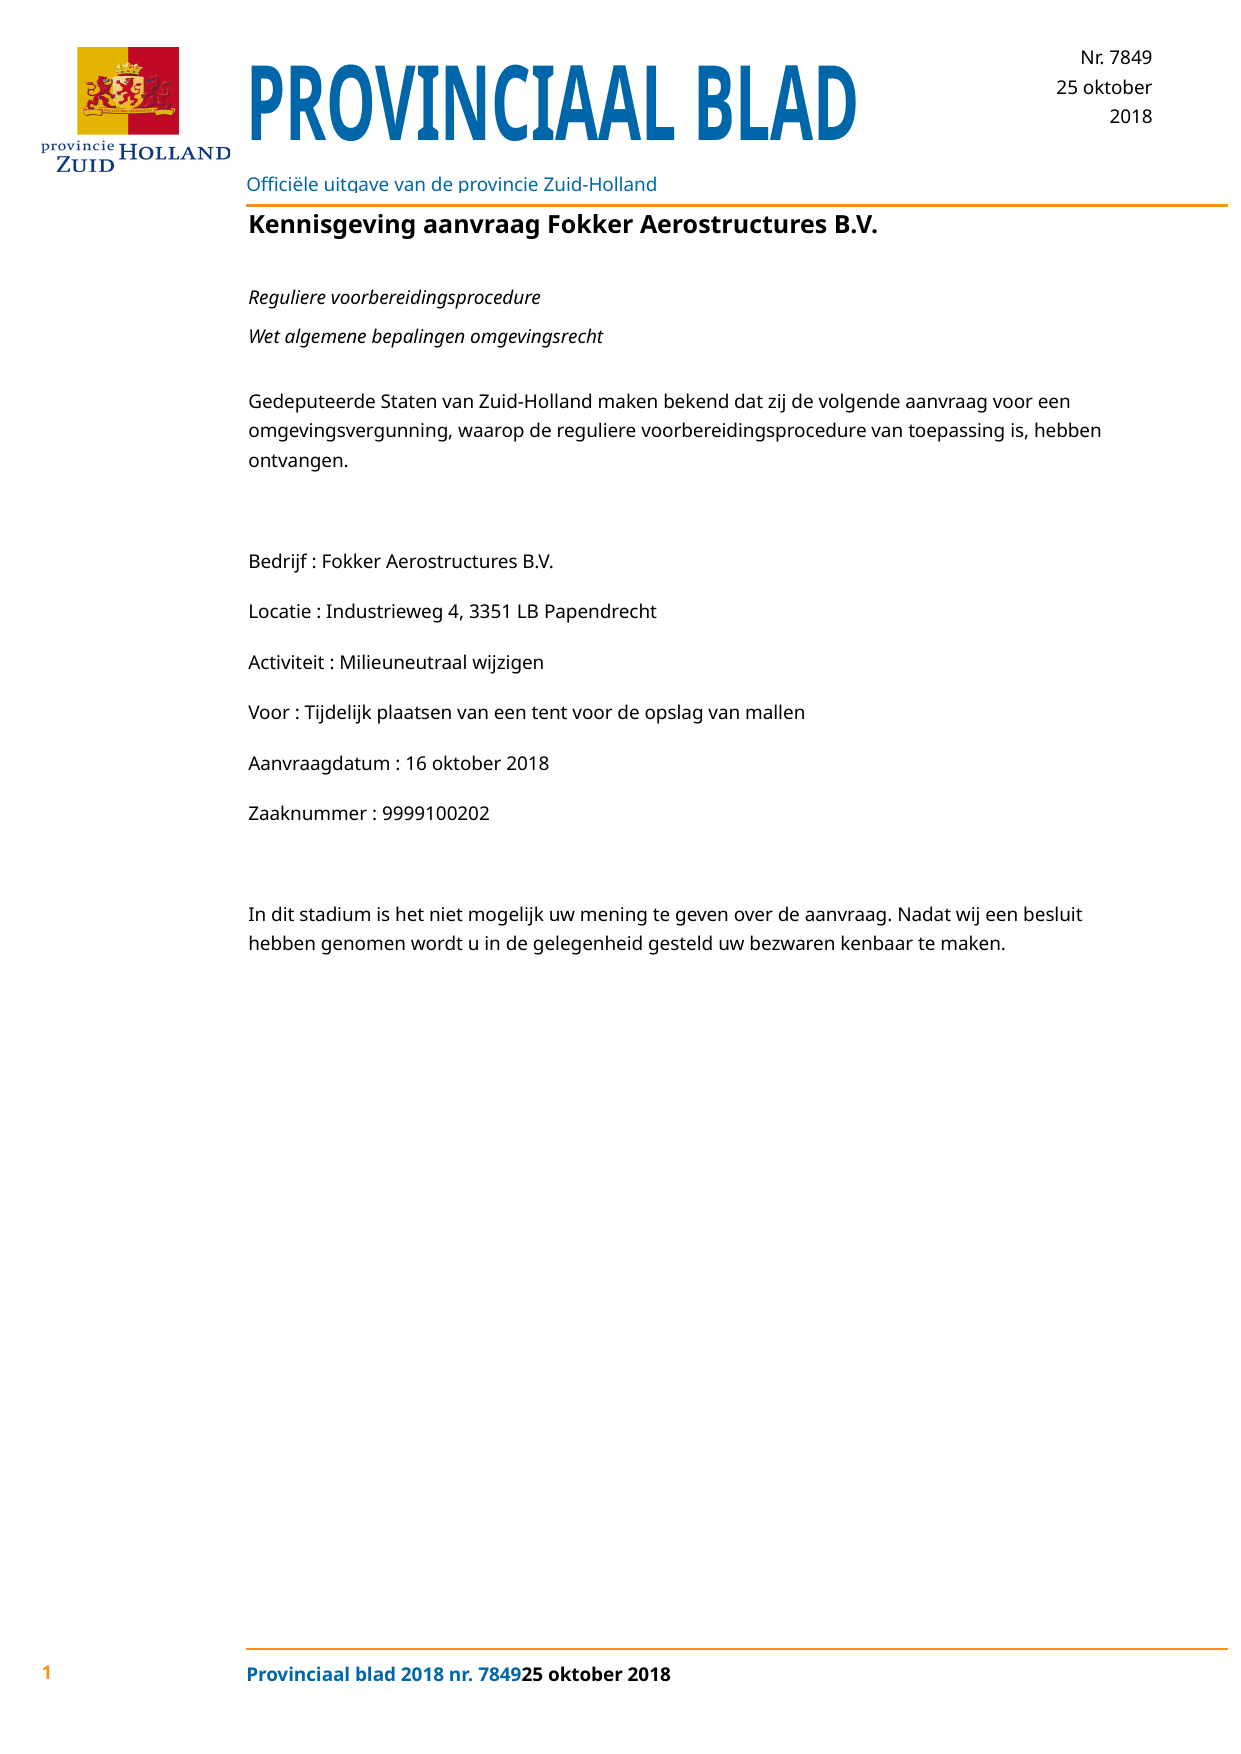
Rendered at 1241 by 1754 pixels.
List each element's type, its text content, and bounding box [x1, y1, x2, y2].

text Aanvraagdatum : 16 oktober 2018 [248, 750, 1152, 776]
picture [41, 47, 231, 172]
text In dit stadium is het niet mogelijk uw mening te geven over de aanvraag. Nadat wij een besluit hebben genomen wordt u in de gelegenheid gesteld uw bezwaren kenbaar te maken. [248, 901, 1152, 956]
text Locatie : Industrieweg 4, 3351 LB Papendrecht [248, 598, 1152, 624]
text Kennisgeving aanvraag Fokker Aerostructures B.V. [248, 207, 1152, 241]
text Reguliere voorbereidingsprocedure [248, 284, 1152, 309]
text Activiteit : Milieuneutraal wijzigen [248, 649, 1152, 675]
text Gedeputeerde Staten van Zuid-Holland maken bekend dat zij de volgende aanvraag voor een omgevingsvergunning, waarop de reguliere voorbereidingsprocedure van toepassing is, hebben ontvangen. [248, 388, 1152, 473]
text Voor : Tijdelijk plaatsen van een tent voor de opslag van mallen [248, 699, 1152, 725]
text Zaaknummer : 9999100202 [248, 800, 1152, 826]
text Wet algemene bepalingen omgevingsrecht [248, 323, 1152, 349]
text Bedrijf : Fokker Aerostructures B.V. [248, 548, 1152, 574]
